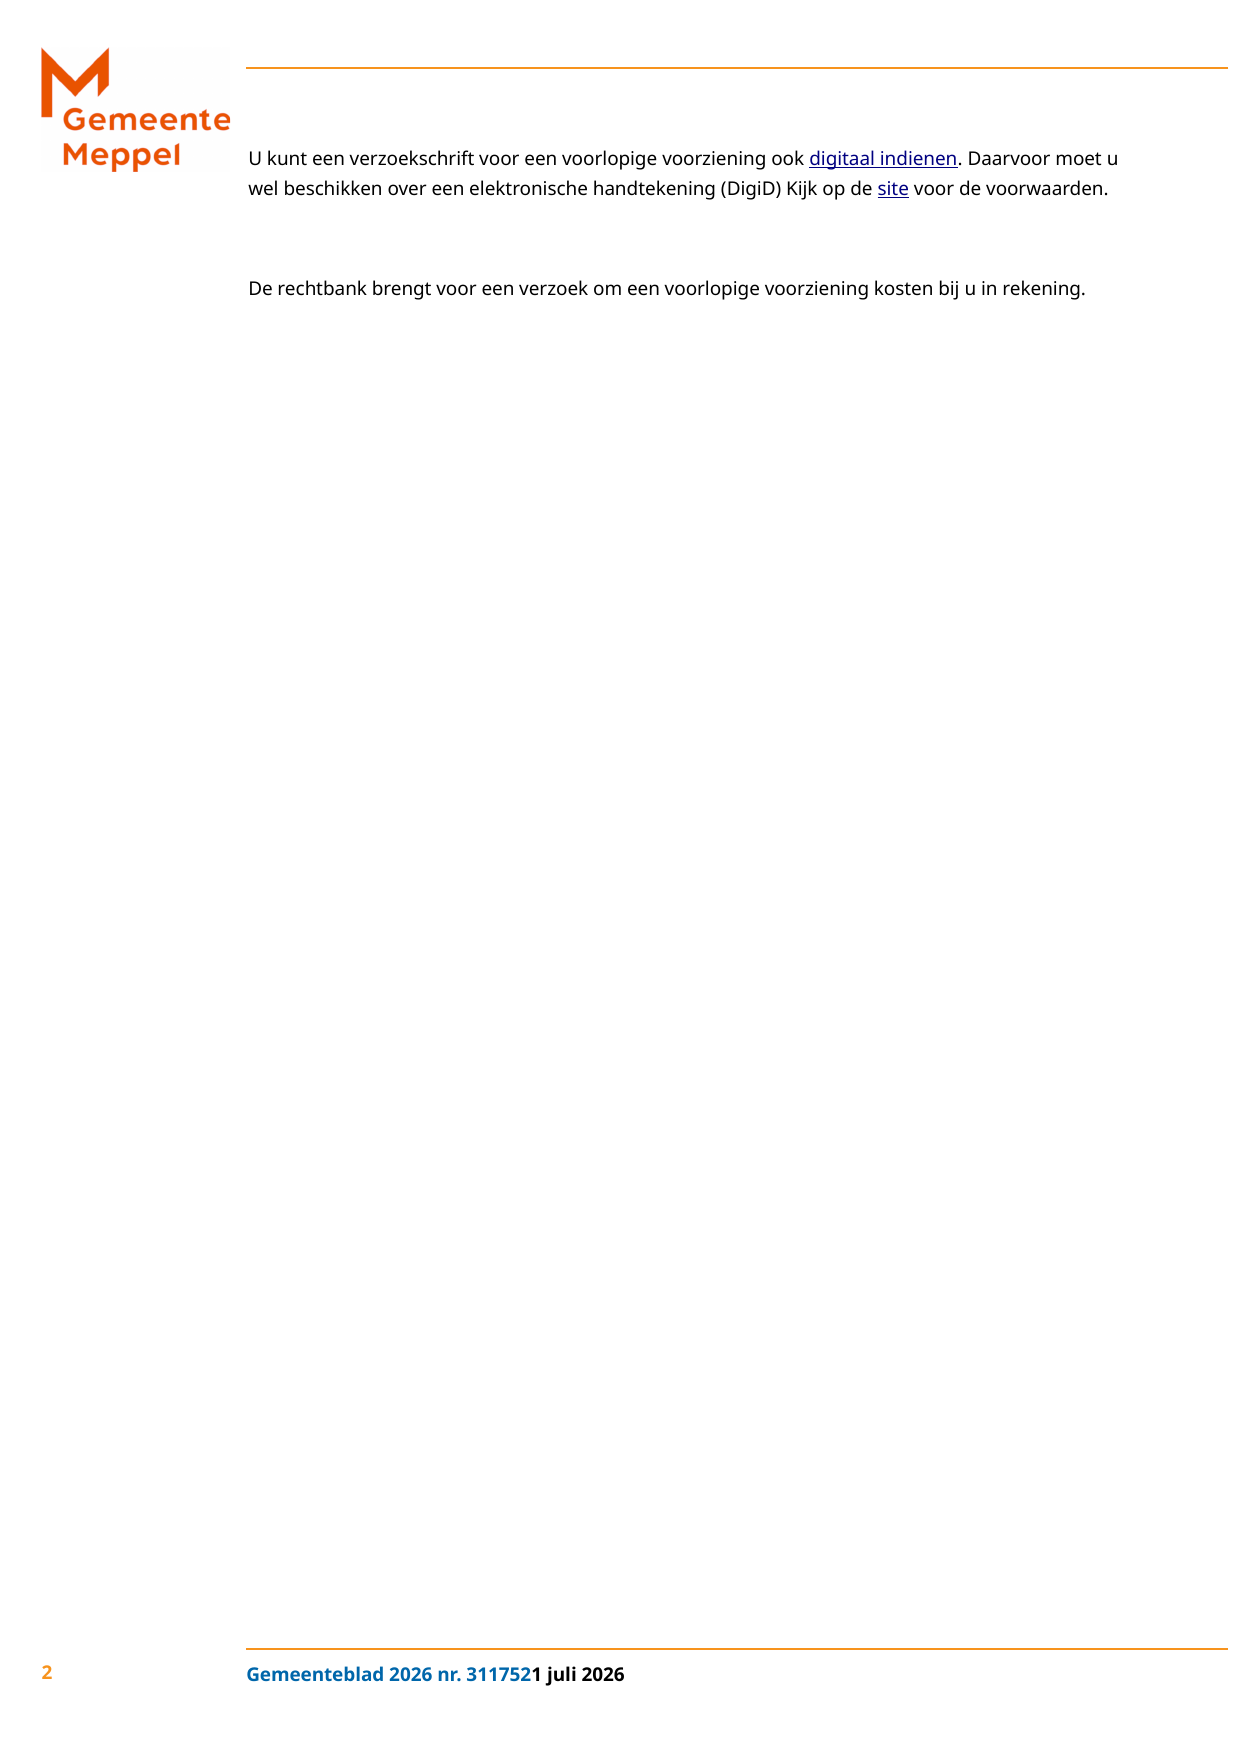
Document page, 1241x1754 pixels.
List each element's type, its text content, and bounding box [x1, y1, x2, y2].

text U kunt een verzoekschrift voor een voorlopige voorziening ook digitaal indienen. Daarvoor moet u wel beschikken over een elektronische handtekening (DigiD) Kijk op de site voor de voorwaarden. [248, 145, 1152, 201]
picture [41, 47, 231, 172]
text De rechtbank brengt voor een verzoek om een voorlopige voorziening kosten bij u in rekening. [248, 276, 1152, 301]
